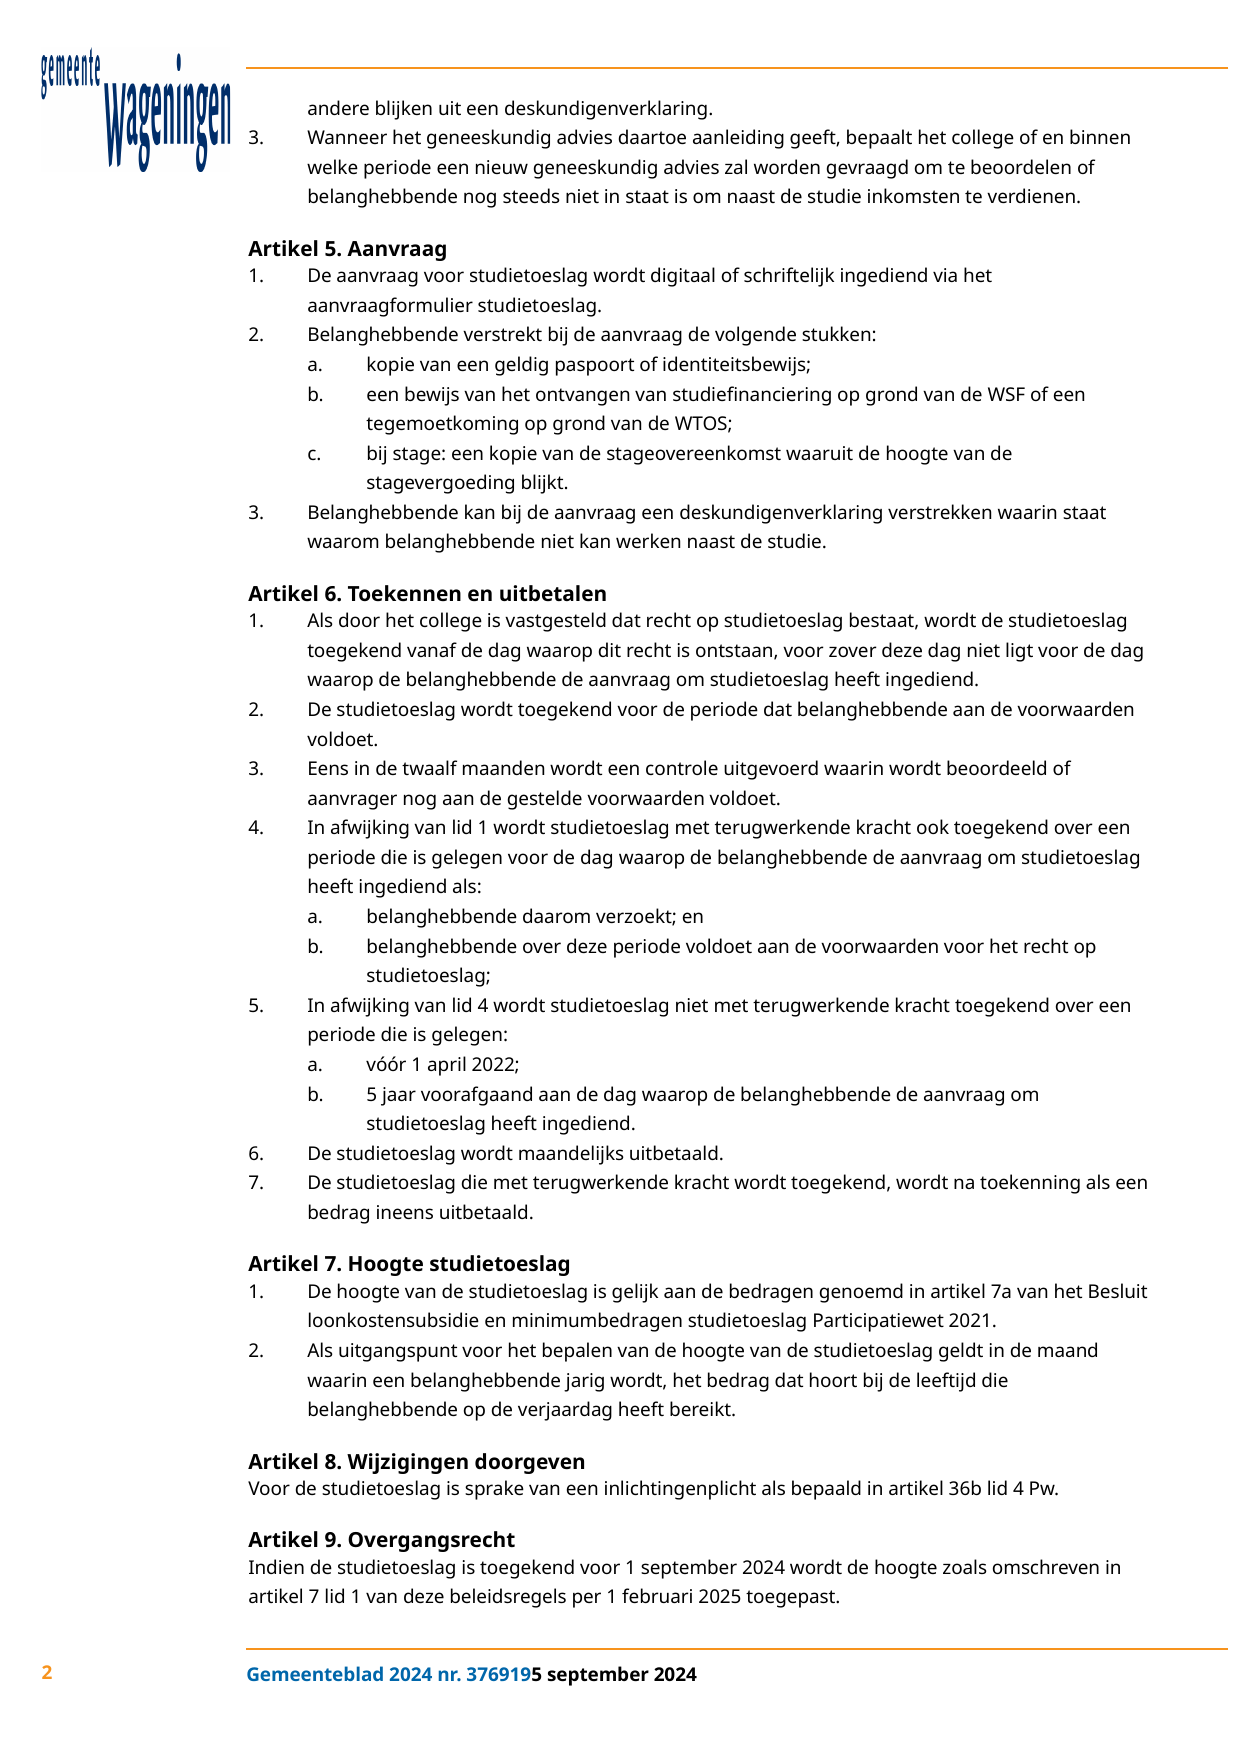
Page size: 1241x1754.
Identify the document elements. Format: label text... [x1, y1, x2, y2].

list De aanvraag voor studietoeslag wordt digitaal of schriftelijk ingediend via het aanvraagformulier studietoeslag. [248, 262, 1152, 318]
list In afwijking van lid 4 wordt studietoeslag niet met terugwerkende kracht toegekend over een periode die is gelegen: [248, 992, 1152, 1047]
list In afwijking van lid 1 wordt studietoeslag met terugwerkende kracht ook toegekend over een periode die is gelegen voor de dag waarop de belanghebbende de aanvraag om studietoeslag heeft ingediend als: [248, 814, 1152, 899]
list Eens in de twaalf maanden wordt een controle uitgevoerd waarin wordt beoordeeld of aanvrager nog aan de gestelde voorwaarden voldoet. [248, 755, 1152, 811]
list vóór 1 april 2022; [307, 1051, 1152, 1077]
list Als door het college is vastgesteld dat recht op studietoeslag bestaat, wordt de studietoeslag toegekend vanaf de dag waarop dit recht is ontstaan, voor zover deze dag niet ligt voor de dag waarop de belanghebbende de aanvraag om studietoeslag heeft ingediend. [248, 607, 1152, 692]
list een bewijs van het ontvangen van studiefinanciering op grond van de WSF of een tegemoetkoming op grond van de WTOS; [307, 381, 1152, 436]
list De studietoeslag wordt toegekend voor de periode dat belanghebbende aan de voorwaarden voldoet. [248, 696, 1152, 752]
text Indien de studietoeslag is toegekend voor 1 september 2024 wordt de hoogte zoals omschreven in artikel 7 lid 1 van deze beleidsregels per 1 februari 2025 toegepast. [248, 1554, 1152, 1609]
list De studietoeslag wordt maandelijks uitbetaald. [248, 1140, 1152, 1166]
list 5 jaar voorafgaand aan de dag waarop de belanghebbende de aanvraag om studietoeslag heeft ingediend. [307, 1081, 1152, 1136]
list belanghebbende daarom verzoekt; en [307, 903, 1152, 929]
list De hoogte van de studietoeslag is gelijk aan de bedragen genoemd in artikel 7a van het Besluit loonkostensubsidie en minimumbedragen studietoeslag Participatiewet 2021. [248, 1278, 1152, 1333]
text Voor de studietoeslag is sprake van een inlichtingenplicht als bepaald in artikel 36b lid 4 Pw. [248, 1475, 1152, 1501]
list Belanghebbende verstrekt bij de aanvraag de volgende stukken: [248, 322, 1152, 347]
text Artikel 8. Wijzigingen doorgeven [248, 1447, 1152, 1475]
list andere blijken uit een deskundigenverklaring. [248, 95, 1152, 121]
list kopie van een geldig paspoort of identiteitsbewijs; [307, 351, 1152, 377]
text Artikel 6. Toekennen en uitbetalen [248, 579, 1152, 607]
list Belanghebbende kan bij de aanvraag een deskundigenverklaring verstrekken waarin staat waarom belanghebbende niet kan werken naast de studie. [248, 499, 1152, 554]
list Wanneer het geneeskundig advies daartoe aanleiding geeft, bepaalt het college of en binnen welke periode een nieuw geneeskundig advies zal worden gevraagd om te beoordelen of belanghebbende nog steeds niet in staat is om naast de studie inkomsten te verdienen. [248, 124, 1152, 209]
list Als uitgangspunt voor het bepalen van de hoogte van de studietoeslag geldt in de maand waarin een belanghebbende jarig wordt, het bedrag dat hoort bij de leeftijd die belanghebbende op de verjaardag heeft bereikt. [248, 1337, 1152, 1422]
text Artikel 7. Hoogte studietoeslag [248, 1249, 1152, 1278]
text Artikel 9. Overgangsrecht [248, 1526, 1152, 1554]
text Artikel 5. Aanvraag [248, 234, 1152, 262]
picture [41, 47, 231, 172]
list De studietoeslag die met terugwerkende kracht wordt toegekend, wordt na toekenning als een bedrag ineens uitbetaald. [248, 1169, 1152, 1225]
list belanghebbende over deze periode voldoet aan de voorwaarden voor het recht op studietoeslag; [307, 933, 1152, 988]
list bij stage: een kopie van de stageovereenkomst waaruit de hoogte van de stagevergoeding blijkt. [307, 440, 1152, 495]
